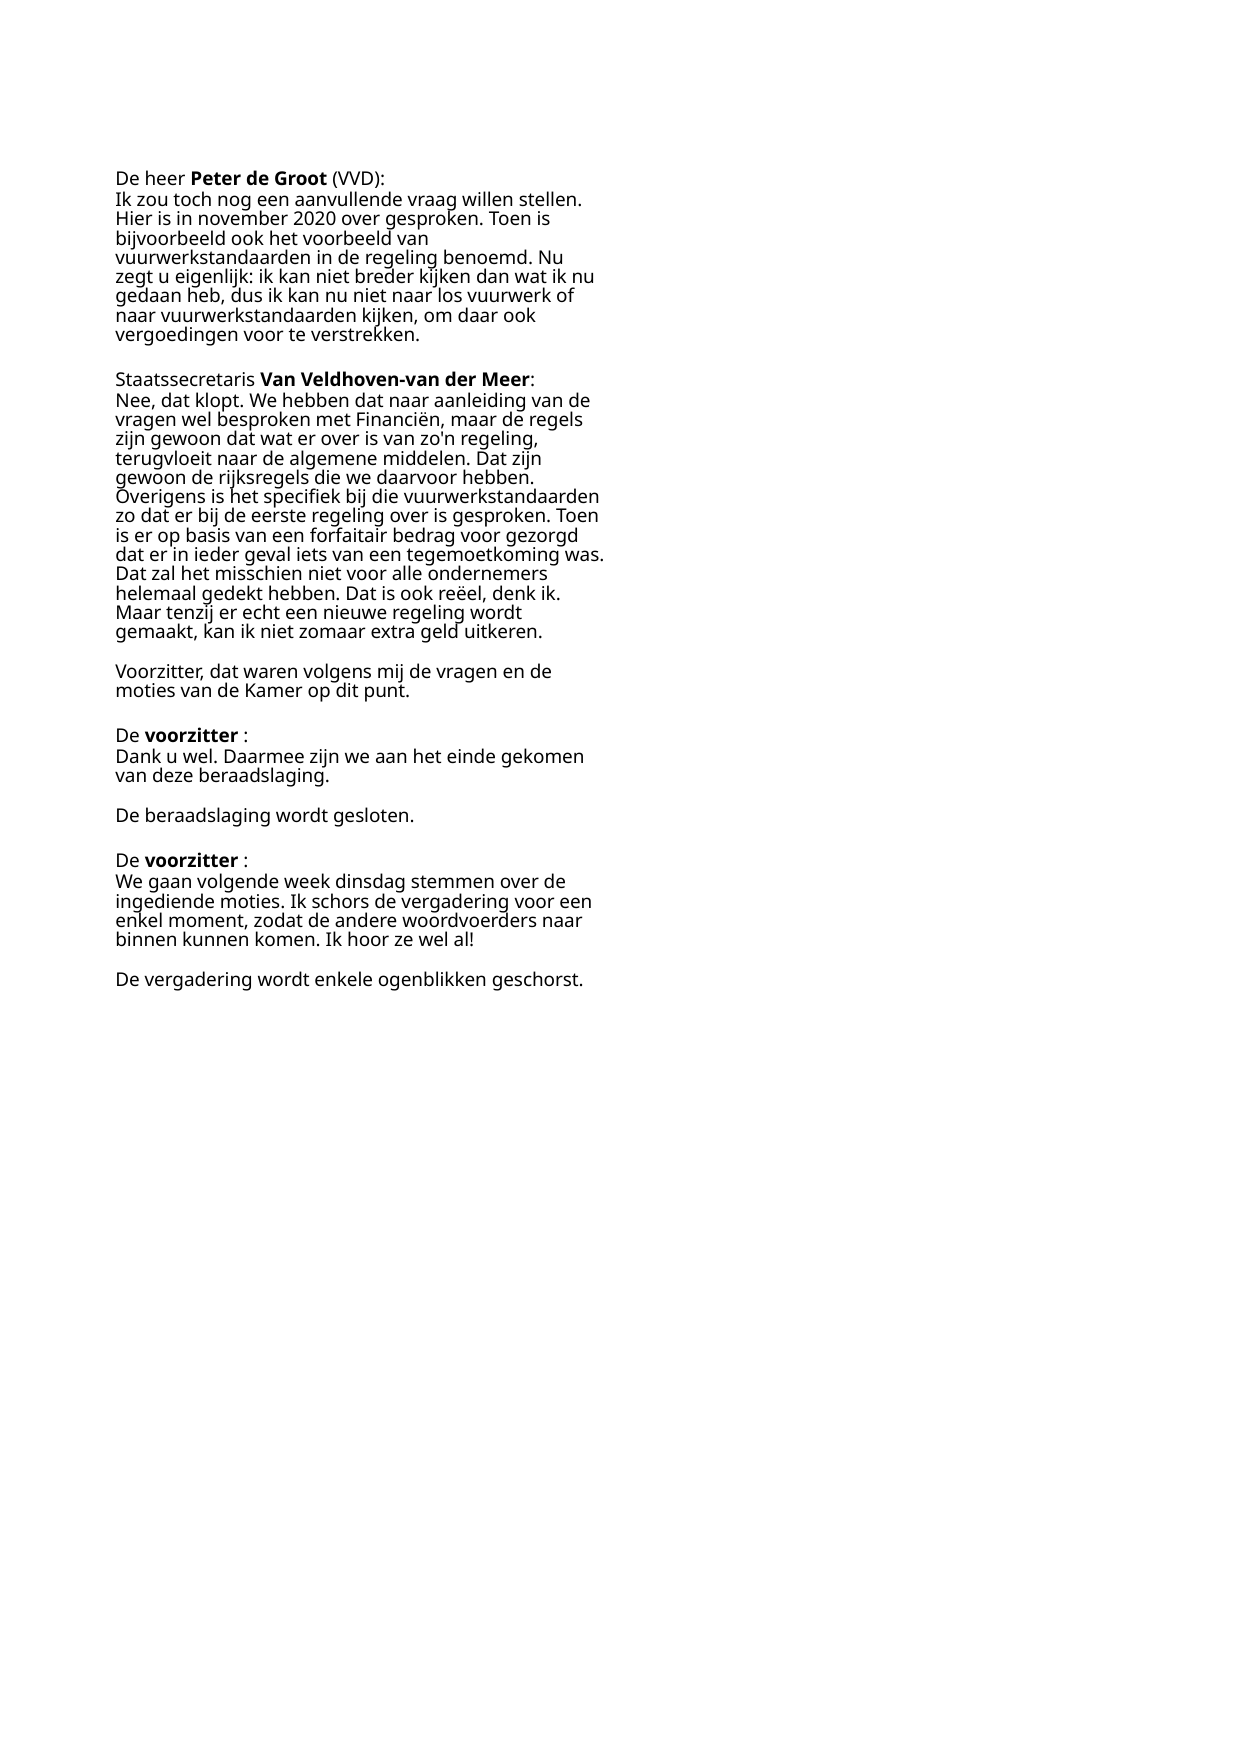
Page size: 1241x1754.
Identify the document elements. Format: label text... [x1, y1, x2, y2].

text De vergadering wordt enkele ogenblikken geschorst. [115, 971, 605, 991]
text We gaan volgende week dinsdag stemmen over de ingediende moties. Ik schors de vergadering voor een enkel moment, zodat de andere woordvoerders naar binnen kunnen komen. Ik hoor ze wel al! [115, 873, 605, 950]
text De beraadslaging wordt gesloten. [115, 807, 605, 827]
text Ik zou toch nog een aanvullende vraag willen stellen. Hier is in november 2020 over gesproken. Toen is bijvoorbeeld ook het voorbeeld van vuurwerkstandaarden in de regeling benoemd. Nu zegt u eigenlijk: ik kan niet breder kijken dan wat ik nu gedaan heb, dus ik kan nu niet naar los vuurwerk of naar vuurwerkstandaarden kijken, om daar ook vergoedingen voor te verstrekken. [115, 191, 605, 345]
text Staatssecretaris Van Veldhoven-van der Meer: [115, 366, 605, 392]
text Nee, dat klopt. We hebben dat naar aanleiding van de vragen wel besproken met Financiën, maar de regels zijn gewoon dat wat er over is van zo'n regeling, terugvloeit naar de algemene middelen. Dat zijn gewoon de rijksregels die we daarvoor hebben. Overigens is het specifiek bij die vuurwerkstandaarden zo dat er bij de eerste regeling over is gesproken. Toen is er op basis van een forfaitair bedrag voor gezorgd dat er in ieder geval iets van een tegemoetkoming was. Dat zal het misschien niet voor alle ondernemers helemaal gedekt hebben. Dat is ook reëel, denk ik. Maar tenzij er echt een nieuwe regeling wordt gemaakt, kan ik niet zomaar extra geld uitkeren. [115, 392, 605, 642]
text De heer Peter de Groot (VVD): [115, 165, 605, 191]
text De voorzitter : [115, 848, 605, 873]
text De voorzitter : [115, 722, 605, 748]
text Voorzitter, dat waren volgens mij de vragen en de moties van de Kamer op dit punt. [115, 663, 605, 702]
text Dank u wel. Daarmee zijn we aan het einde gekomen van deze beraadslaging. [115, 748, 605, 787]
